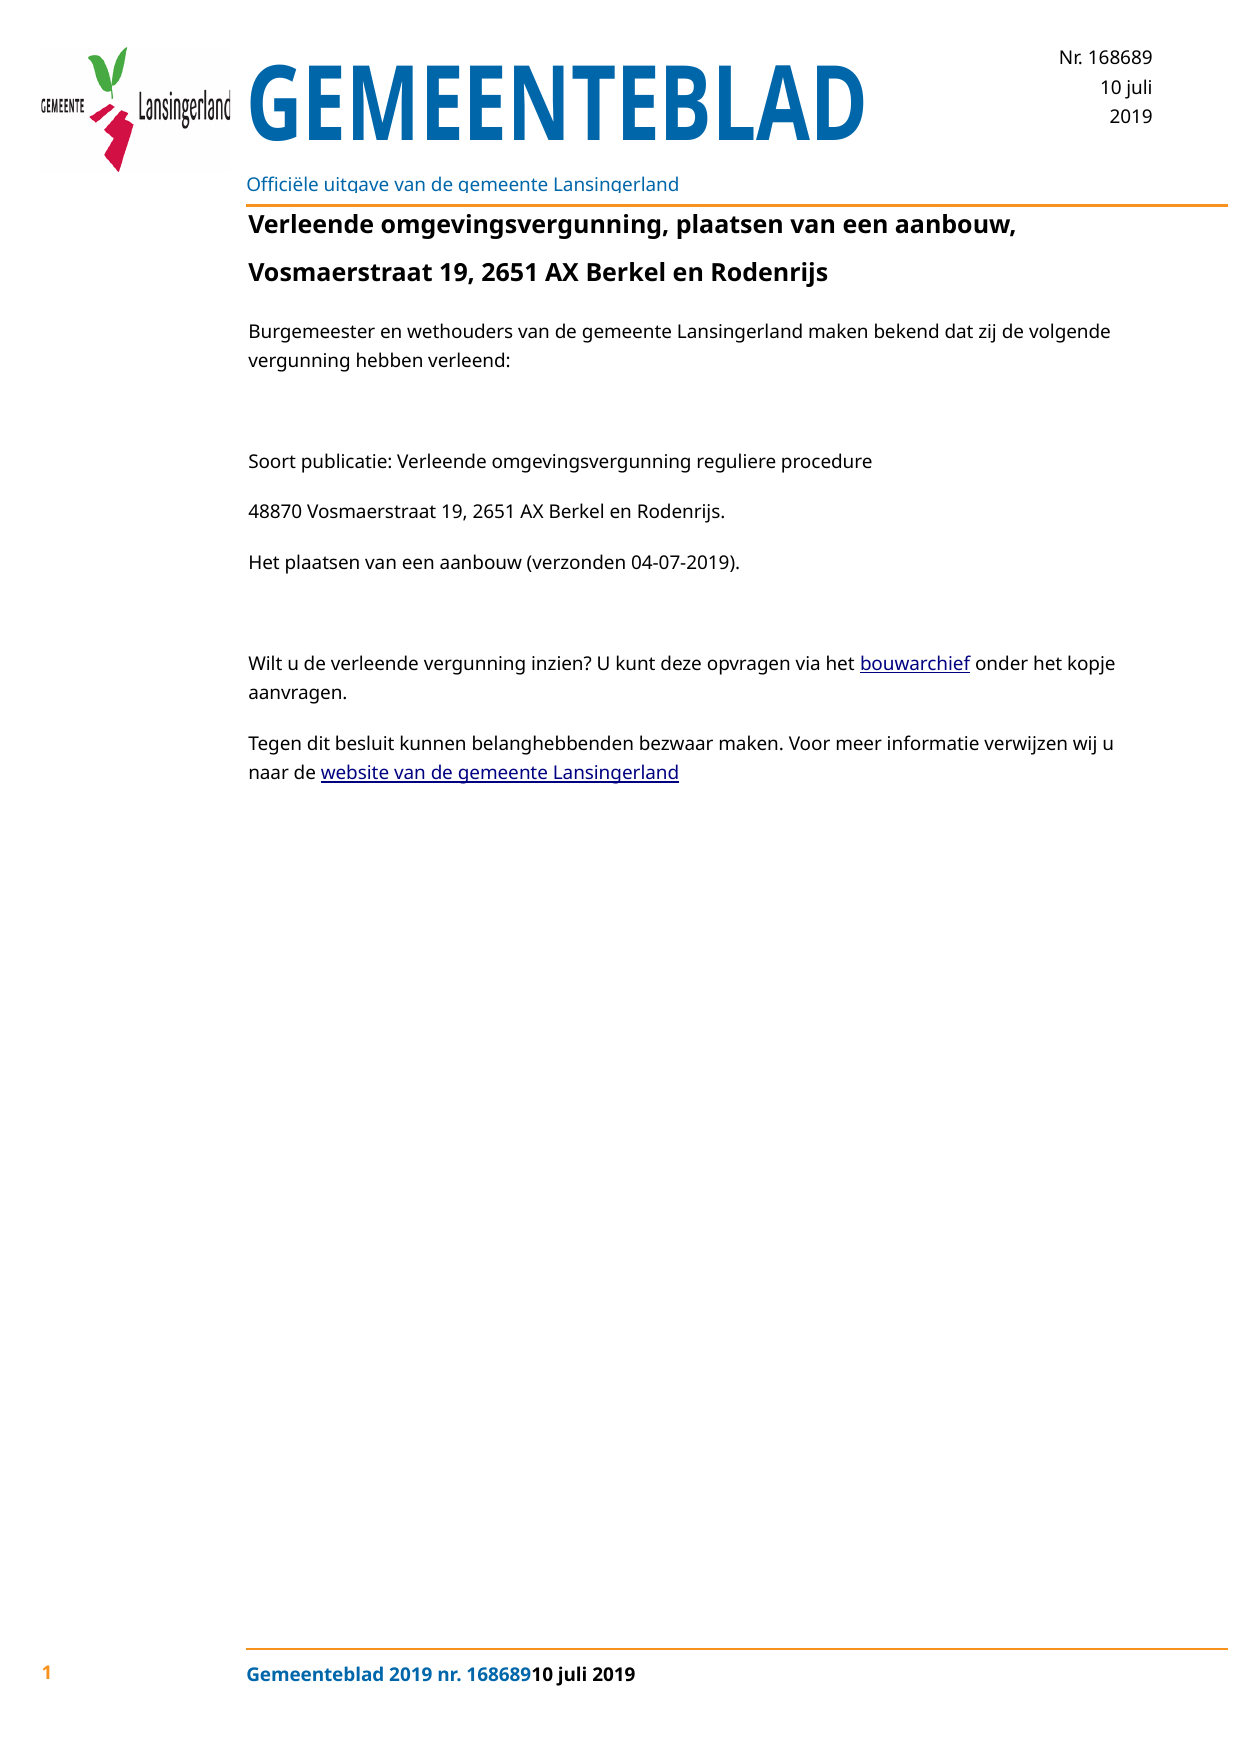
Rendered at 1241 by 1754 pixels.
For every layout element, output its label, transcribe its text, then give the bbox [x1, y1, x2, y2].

text 48870 Vosmaerstraat 19, 2651 AX Berkel en Rodenrijs. [248, 499, 1152, 524]
text Wilt u de verleende vergunning inzien? U kunt deze opvragen via het bouwarchief onder het kopje aanvragen. [248, 650, 1152, 705]
text Soort publicatie: Verleende omgevingsvergunning reguliere procedure [248, 448, 1152, 474]
text Het plaatsen van een aanbouw (verzonden 04-07-2019). [248, 549, 1152, 575]
text Tegen dit besluit kunnen belanghebbenden bezwaar maken. Voor meer informatie verwijzen wij u naar de website van de gemeente Lansingerland [248, 730, 1152, 785]
text Burgemeester en wethouders van de gemeente Lansingerland maken bekend dat zij de volgende vergunning hebben verleend: [248, 318, 1152, 373]
picture [41, 47, 231, 172]
text Verleende omgevingsvergunning, plaatsen van een aanbouw, Vosmaerstraat 19, 2651 AX Berkel en Rodenrijs [248, 207, 1152, 288]
